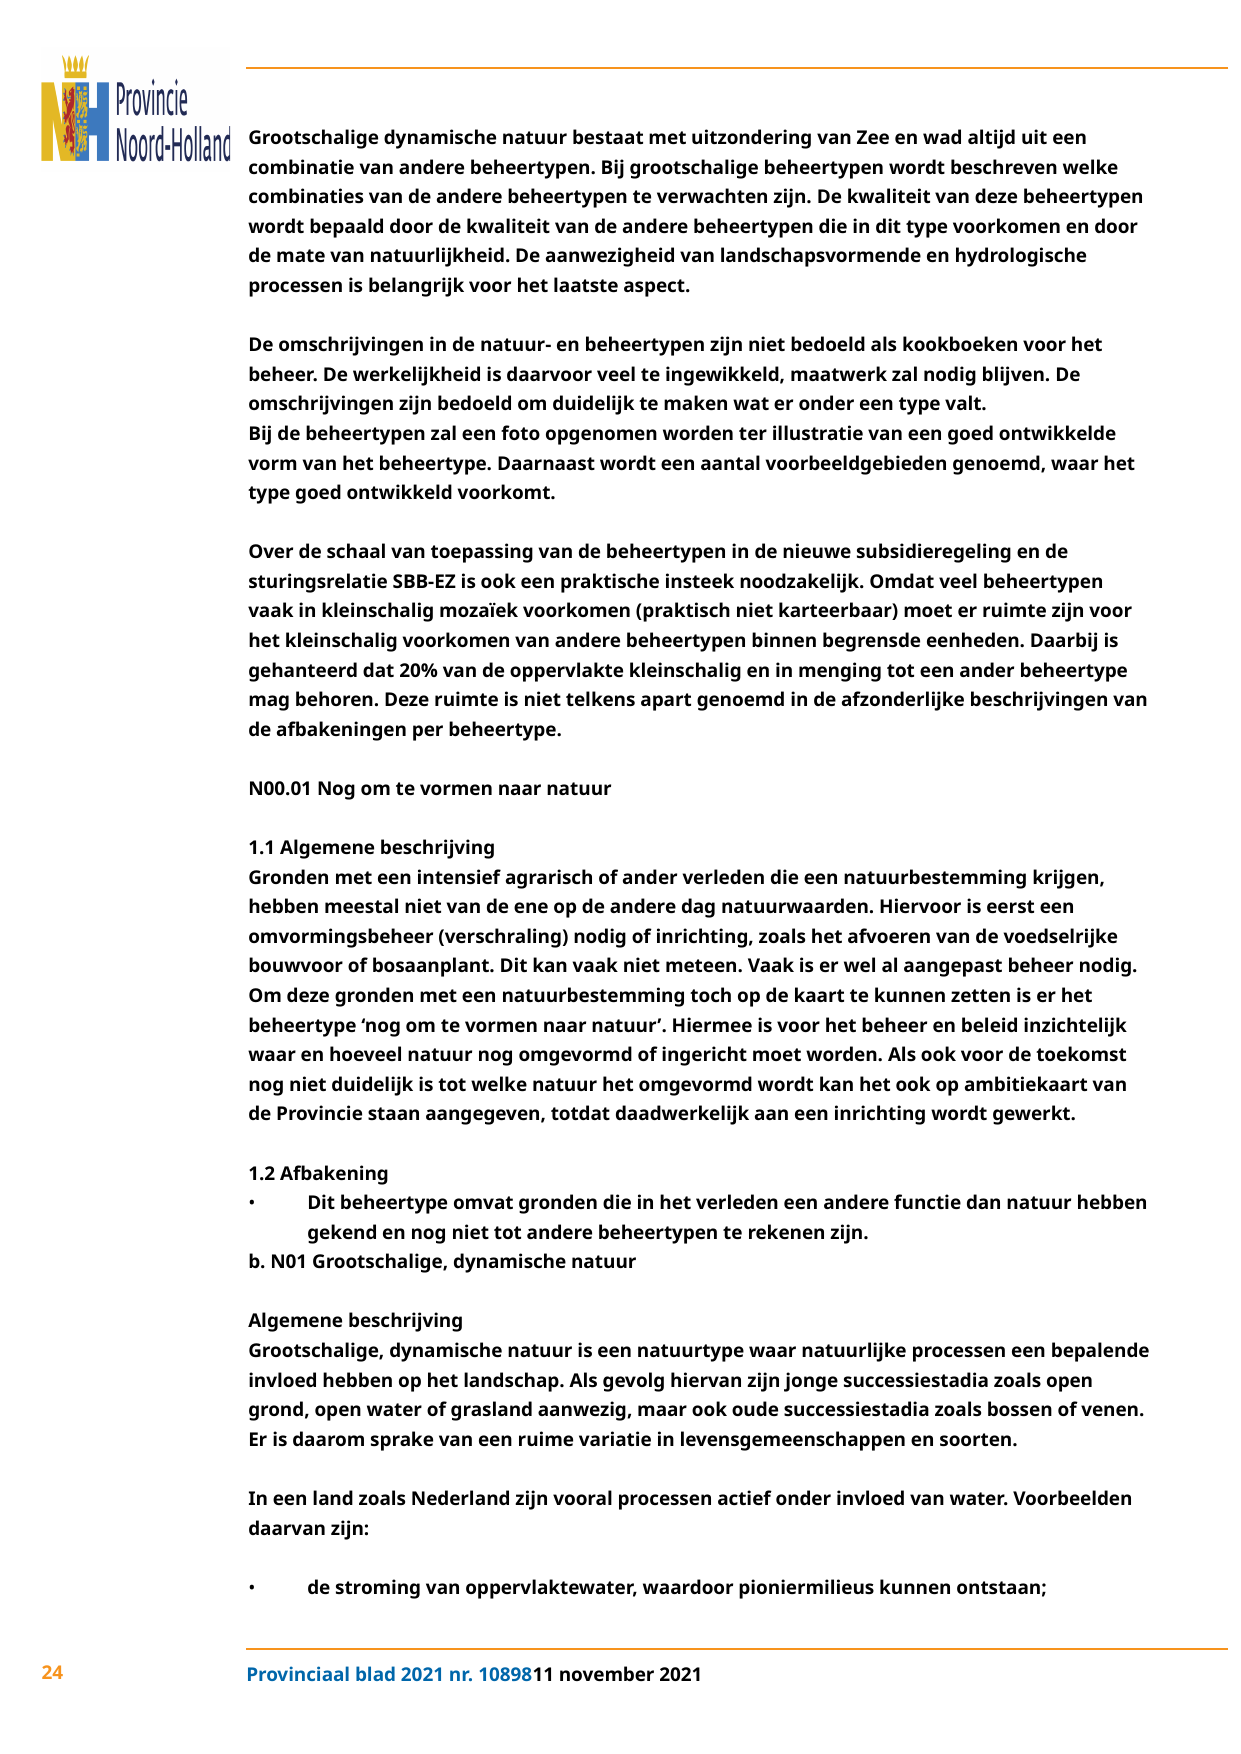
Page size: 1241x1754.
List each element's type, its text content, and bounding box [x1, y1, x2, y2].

text N00.01 Nog om te vormen naar natuur [248, 775, 1152, 801]
text 1.1 Algemene beschrijving [248, 834, 1152, 860]
list de stroming van oppervlaktewater, waardoor pioniermilieus kunnen ontstaan; [248, 1574, 1152, 1600]
text Gronden met een intensief agrarisch of ander verleden die een natuurbestemming krijgen, hebben meestal niet van de ene op de andere dag natuurwaarden. Hiervoor is eerst een omvormingsbeheer (verschraling) nodig of inrichting, zoals het afvoeren van de voedselrijke bouwvoor of bosaanplant. Dit kan vaak niet meteen. Vaak is er wel al aangepast beheer nodig. Om deze gronden met een natuurbestemming toch op de kaart te kunnen zetten is er het beheertype ‘nog om te vormen naar natuur’. Hiermee is voor het beheer en beleid inzichtelijk waar en hoeveel natuur nog omgevormd of ingericht moet worden. Als ook voor de toekomst nog niet duidelijk is tot welke natuur het omgevormd wordt kan het ook op ambitiekaart van de Provincie staan aangegeven, totdat daadwerkelijk aan een inrichting wordt gewerkt. [248, 864, 1152, 1126]
text De omschrijvingen in de natuur- en beheertypen zijn niet bedoeld als kookboeken voor het beheer. De werkelijkheid is daarvoor veel te ingewikkeld, maatwerk zal nodig blijven. De omschrijvingen zijn bedoeld om duidelijk te maken wat er onder een type valt. [248, 331, 1152, 416]
picture [41, 47, 231, 172]
text Grootschalige dynamische natuur bestaat met uitzondering van Zee en wad altijd uit een combinatie van andere beheertypen. Bij grootschalige beheertypen wordt beschreven welke combinaties van de andere beheertypen te verwachten zijn. De kwaliteit van deze beheertypen wordt bepaald door de kwaliteit van de andere beheertypen die in dit type voorkomen en door de mate van natuurlijkheid. De aanwezigheid van landschapsvormende en hydrologische processen is belangrijk voor het laatste aspect. [248, 124, 1152, 298]
text Algemene beschrijving [248, 1308, 1152, 1333]
text In een land zoals Nederland zijn vooral processen actief onder invloed van water. Voorbeelden daarvan zijn: [248, 1485, 1152, 1541]
text Over de schaal van toepassing van de beheertypen in de nieuwe subsidieregeling en de sturingsrelatie SBB-EZ is ook een praktische insteek noodzakelijk. Omdat veel beheertypen vaak in kleinschalig mozaïek voorkomen (praktisch niet karteerbaar) moet er ruimte zijn voor het kleinschalig voorkomen van andere beheertypen binnen begrensde eenheden. Daarbij is gehanteerd dat 20% van de oppervlakte kleinschalig en in menging tot een ander beheertype mag behoren. Deze ruimte is niet telkens apart genoemd in de afzonderlijke beschrijvingen van de afbakeningen per beheertype. [248, 538, 1152, 742]
text Grootschalige, dynamische natuur is een natuurtype waar natuurlijke processen een bepalende invloed hebben op het landschap. Als gevolg hiervan zijn jonge successiestadia zoals open grond, open water of grasland aanwezig, maar ook oude successiestadia zoals bossen of venen. Er is daarom sprake van een ruime variatie in levensgemeenschappen en soorten. [248, 1337, 1152, 1452]
text Bij de beheertypen zal een foto opgenomen worden ter illustratie van een goed ontwikkelde vorm van het beheertype. Daarnaast wordt een aantal voorbeeldgebieden genoemd, waar het type goed ontwikkeld voorkomt. [248, 420, 1152, 505]
text b. N01 Grootschalige, dynamische natuur [248, 1248, 1152, 1274]
text 1.2 Afbakening [248, 1160, 1152, 1186]
list Dit beheertype omvat gronden die in het verleden een andere functie dan natuur hebben gekend en nog niet tot andere beheertypen te rekenen zijn. [248, 1189, 1152, 1245]
